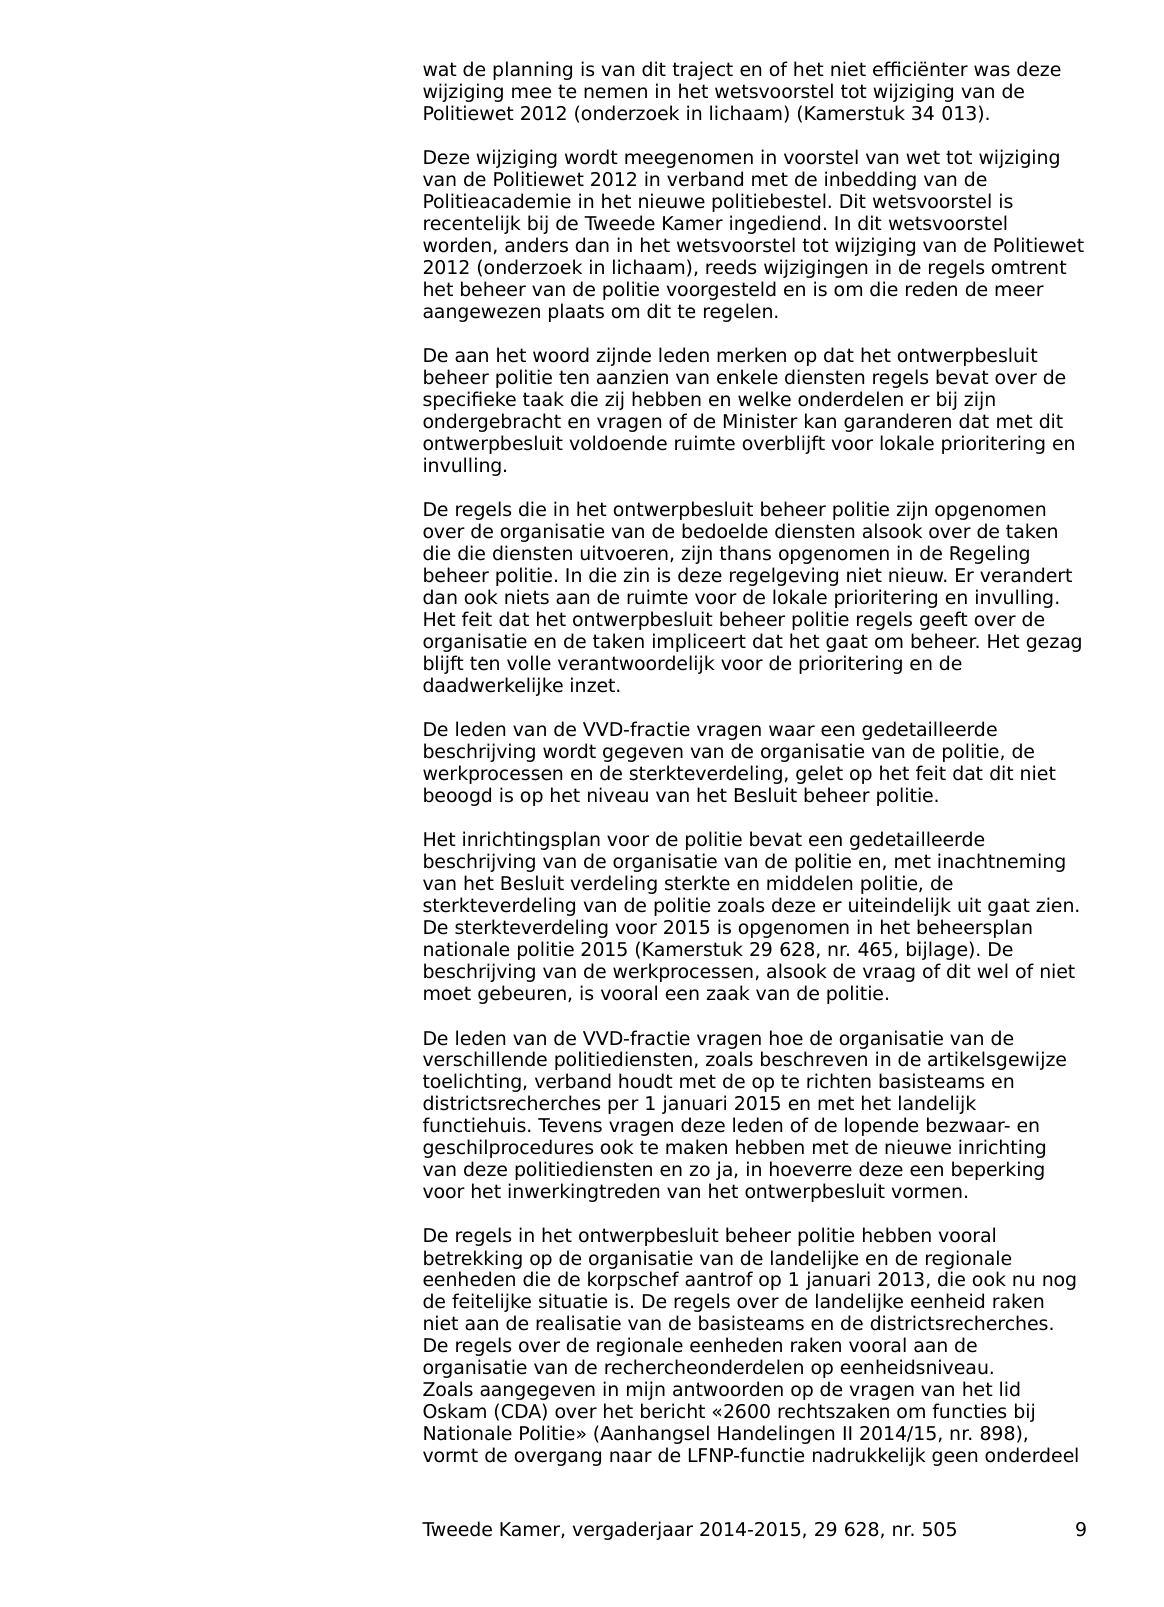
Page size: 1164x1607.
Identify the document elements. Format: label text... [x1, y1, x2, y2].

text De aan het woord zijnde leden merken op dat het ontwerpbesluit beheer politie ten aanzien van enkele diensten regels bevat over de specifieke taak die zij hebben en welke onderdelen er bij zijn ondergebracht en vragen of de Minister kan garanderen dat met dit ontwerpbesluit voldoende ruimte overblijft voor lokale prioritering en invulling. [422, 345, 1087, 477]
text Deze wijziging wordt meegenomen in voorstel van wet tot wijziging van de Politiewet 2012 in verband met de inbedding van de Politieacademie in het nieuwe politiebestel. Dit wetsvoorstel is recentelijk bij de Tweede Kamer ingediend. In dit wetsvoorstel worden, anders dan in het wetsvoorstel tot wijziging van de Politiewet 2012 (onderzoek in lichaam), reeds wijzigingen in de regels omtrent het beheer van de politie voorgesteld en is om die reden de meer aangewezen plaats om dit te regelen. [422, 147, 1087, 323]
text De regels die in het ontwerpbesluit beheer politie zijn opgenomen over de organisatie van de bedoelde diensten alsook over de taken die die diensten uitvoeren, zijn thans opgenomen in de Regeling beheer politie. In die zin is deze regelgeving niet nieuw. Er verandert dan ook niets aan de ruimte voor de lokale prioritering en invulling. Het feit dat het ontwerpbesluit beheer politie regels geeft over de organisatie en de taken impliceert dat het gaat om beheer. Het gezag blijft ten volle verantwoordelijk voor de prioritering en de daadwerkelijke inzet. [422, 499, 1087, 697]
text De leden van de VVD-fractie vragen hoe de organisatie van de verschillende politiediensten, zoals beschreven in de artikelsgewijze toelichting, verband houdt met de op te richten basisteams en districtsrecherches per 1 januari 2015 en met het landelijk functiehuis. Tevens vragen deze leden of de lopende bezwaar- en geschilprocedures ook te maken hebben met de nieuwe inrichting van deze politiediensten en zo ja, in hoeverre deze een beperking voor het inwerkingtreden van het ontwerpbesluit vormen. [422, 1027, 1087, 1203]
text De leden van de VVD-fractie vragen waar een gedetailleerde beschrijving wordt gegeven van de organisatie van de politie, de werkprocessen en de sterkteverdeling, gelet op het feit dat dit niet beoogd is op het niveau van het Besluit beheer politie. [422, 719, 1087, 807]
text Zoals aangegeven in mijn antwoorden op de vragen van het lid Oskam (CDA) over het bericht «2600 rechtszaken om functies bij Nationale Politie» (Aanhangsel Handelingen II 2014/15, nr. 898), vormt de overgang naar de LFNP-functie nadrukkelijk geen onderdeel [422, 1379, 1087, 1467]
text Het inrichtingsplan voor de politie bevat een gedetailleerde beschrijving van de organisatie van de politie en, met inachtneming van het Besluit verdeling sterkte en middelen politie, de sterkteverdeling van de politie zoals deze er uiteindelijk uit gaat zien. De sterkteverdeling voor 2015 is opgenomen in het beheersplan nationale politie 2015 (Kamerstuk 29 628, nr. 465, bijlage). De beschrijving van de werkprocessen, alsook de vraag of dit wel of niet moet gebeuren, is vooral een zaak van de politie. [422, 829, 1087, 1005]
text wat de planning is van dit traject en of het niet efficiënter was deze wijziging mee te nemen in het wetsvoorstel tot wijziging van de Politiewet 2012 (onderzoek in lichaam) (Kamerstuk 34 013). [422, 59, 1087, 125]
text De regels in het ontwerpbesluit beheer politie hebben vooral betrekking op de organisatie van de landelijke en de regionale eenheden die de korpschef aantrof op 1 januari 2013, die ook nu nog de feitelijke situatie is. De regels over de landelijke eenheid raken niet aan de realisatie van de basisteams en de districtsrecherches. De regels over de regionale eenheden raken vooral aan de organisatie van de rechercheonderdelen op eenheidsniveau. [422, 1225, 1087, 1379]
